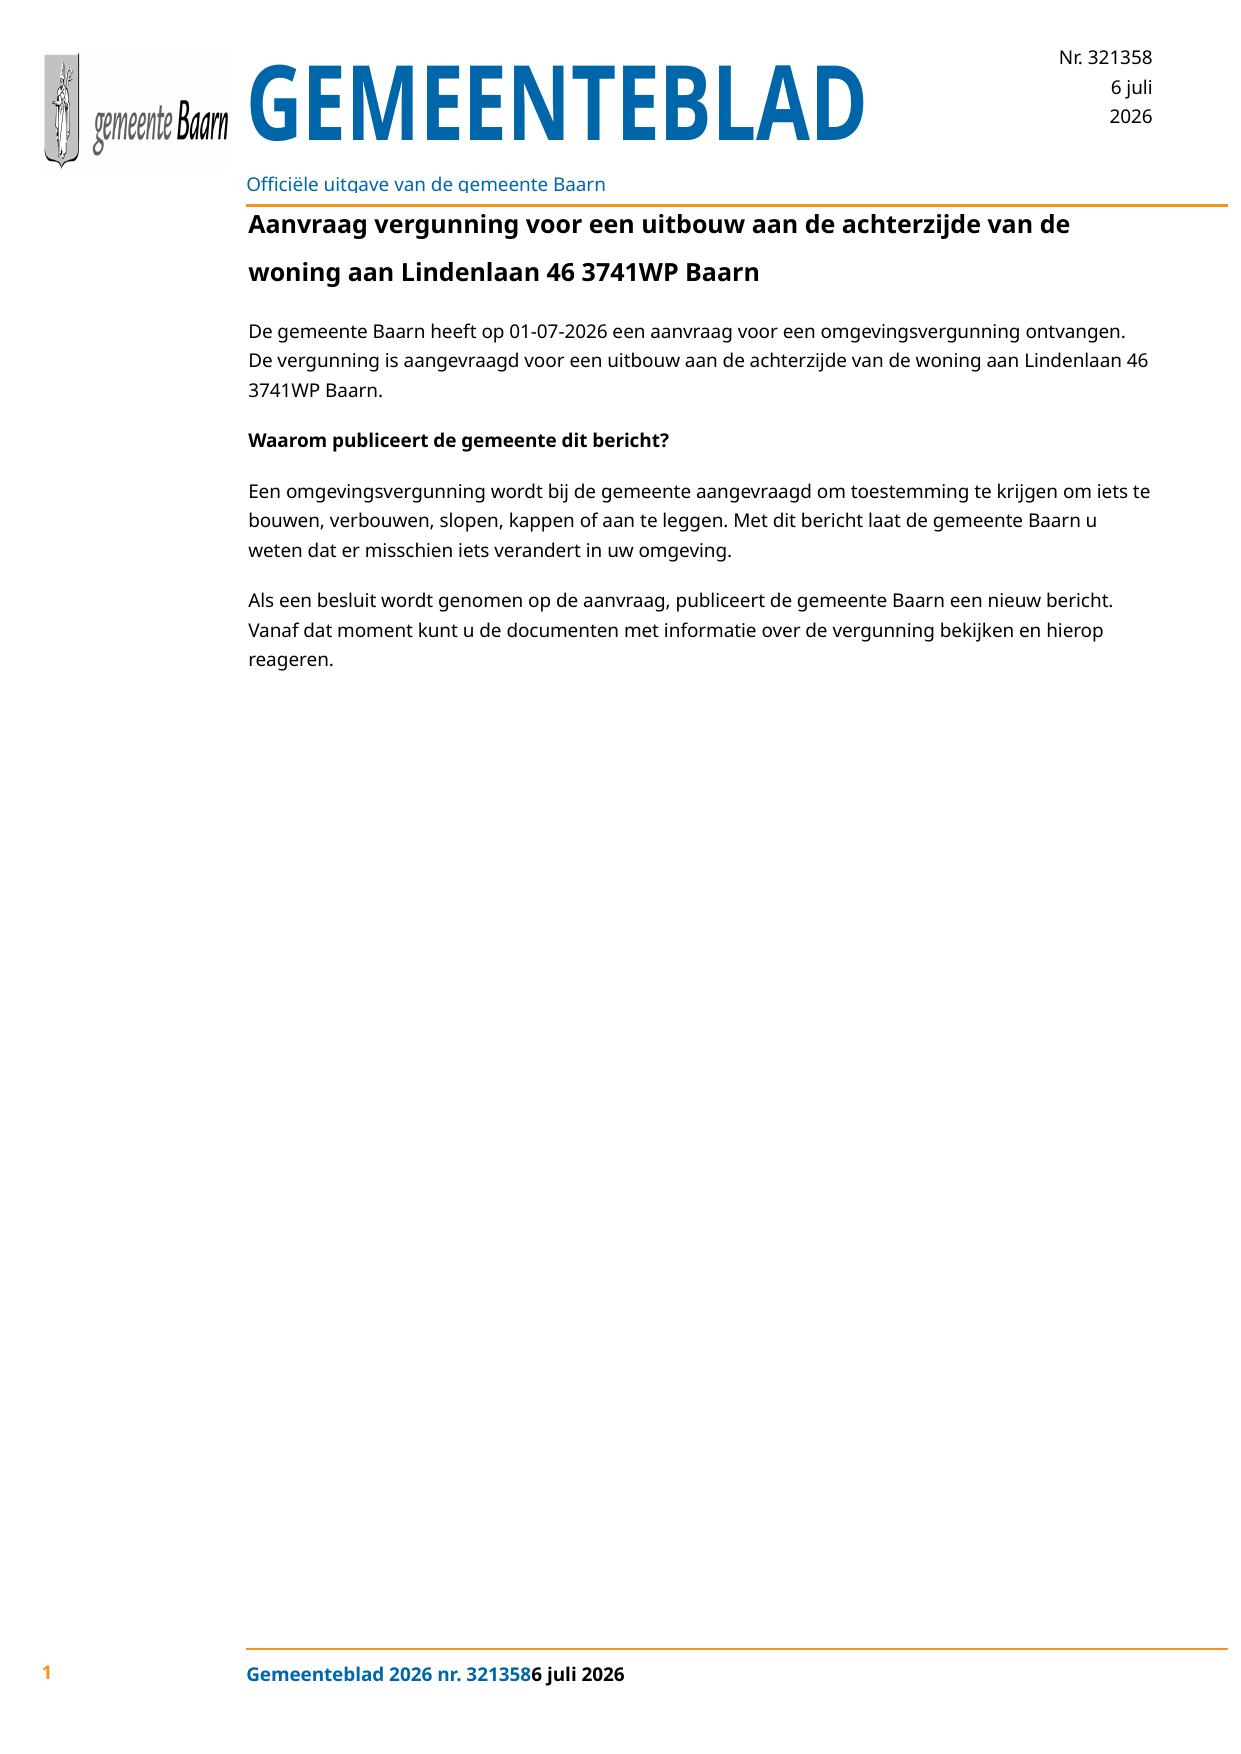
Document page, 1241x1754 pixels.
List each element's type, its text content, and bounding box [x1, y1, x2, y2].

picture [41, 47, 231, 172]
text De gemeente Baarn heeft op 01-07-2026 een aanvraag voor een omgevingsvergunning ontvangen. De vergunning is aangevraagd voor een uitbouw aan de achterzijde van de woning aan Lindenlaan 46 3741WP Baarn. [248, 318, 1152, 403]
text Als een besluit wordt genomen op de aanvraag, publiceert de gemeente Baarn een nieuw bericht. Vanaf dat moment kunt u de documenten met informatie over de vergunning bekijken en hierop reageren. [248, 587, 1152, 672]
text Waarom publiceert de gemeente dit bericht? [248, 427, 1152, 453]
text Aanvraag vergunning voor een uitbouw aan de achterzijde van de woning aan Lindenlaan 46 3741WP Baarn [248, 207, 1152, 288]
text Een omgevingsvergunning wordt bij de gemeente aangevraagd om toestemming te krijgen om iets te bouwen, verbouwen, slopen, kappen of aan te leggen. Met dit bericht laat de gemeente Baarn u weten dat er misschien iets verandert in uw omgeving. [248, 478, 1152, 563]
